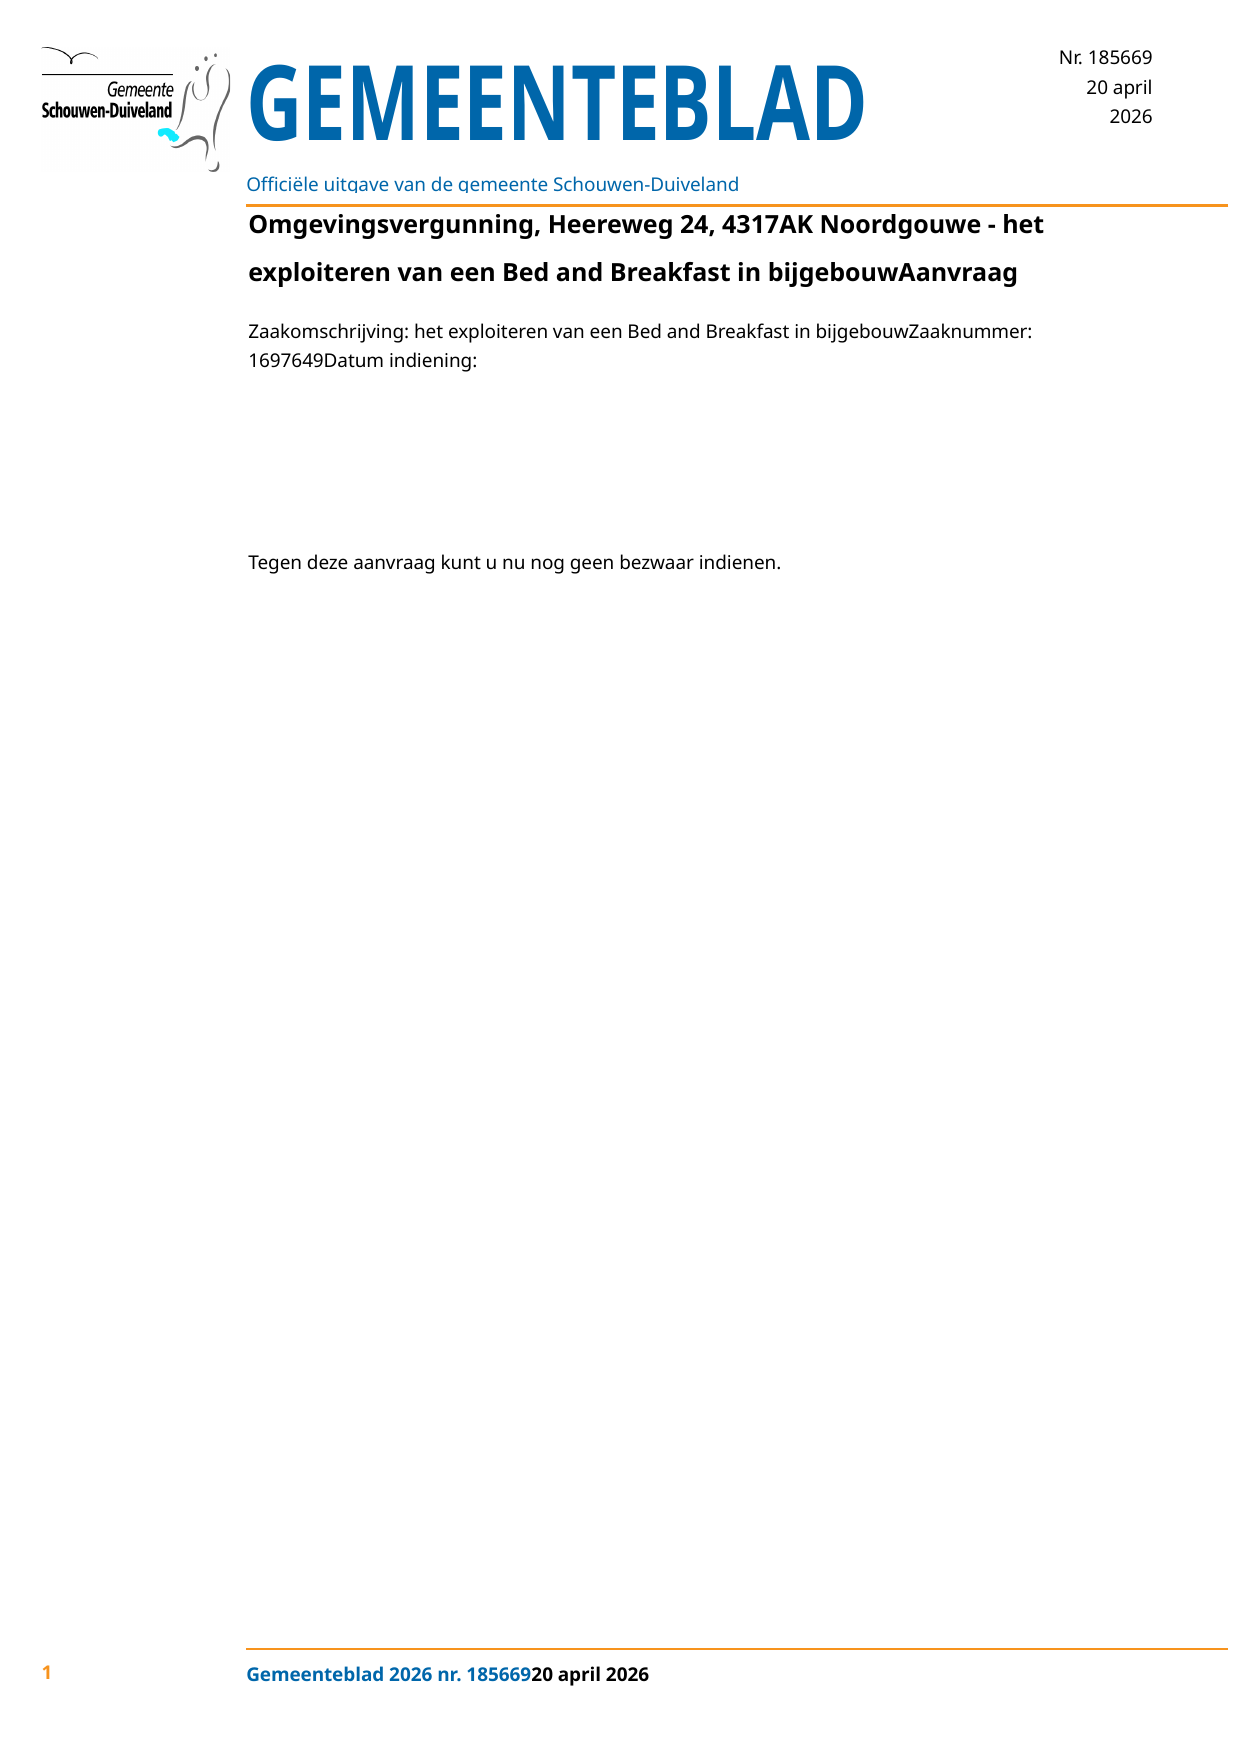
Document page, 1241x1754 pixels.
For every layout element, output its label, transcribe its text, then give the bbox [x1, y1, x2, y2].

text Omgevingsvergunning, Heereweg 24, 4317AK Noordgouwe - het exploiteren van een Bed and Breakfast in bijgebouwAanvraag [248, 207, 1152, 288]
picture [41, 47, 231, 172]
text Zaakomschrijving: het exploiteren van een Bed and Breakfast in bijgebouwZaaknummer: 1697649Datum indiening: [248, 318, 1152, 373]
text Tegen deze aanvraag kunt u nu nog geen bezwaar indienen. [248, 549, 1152, 575]
